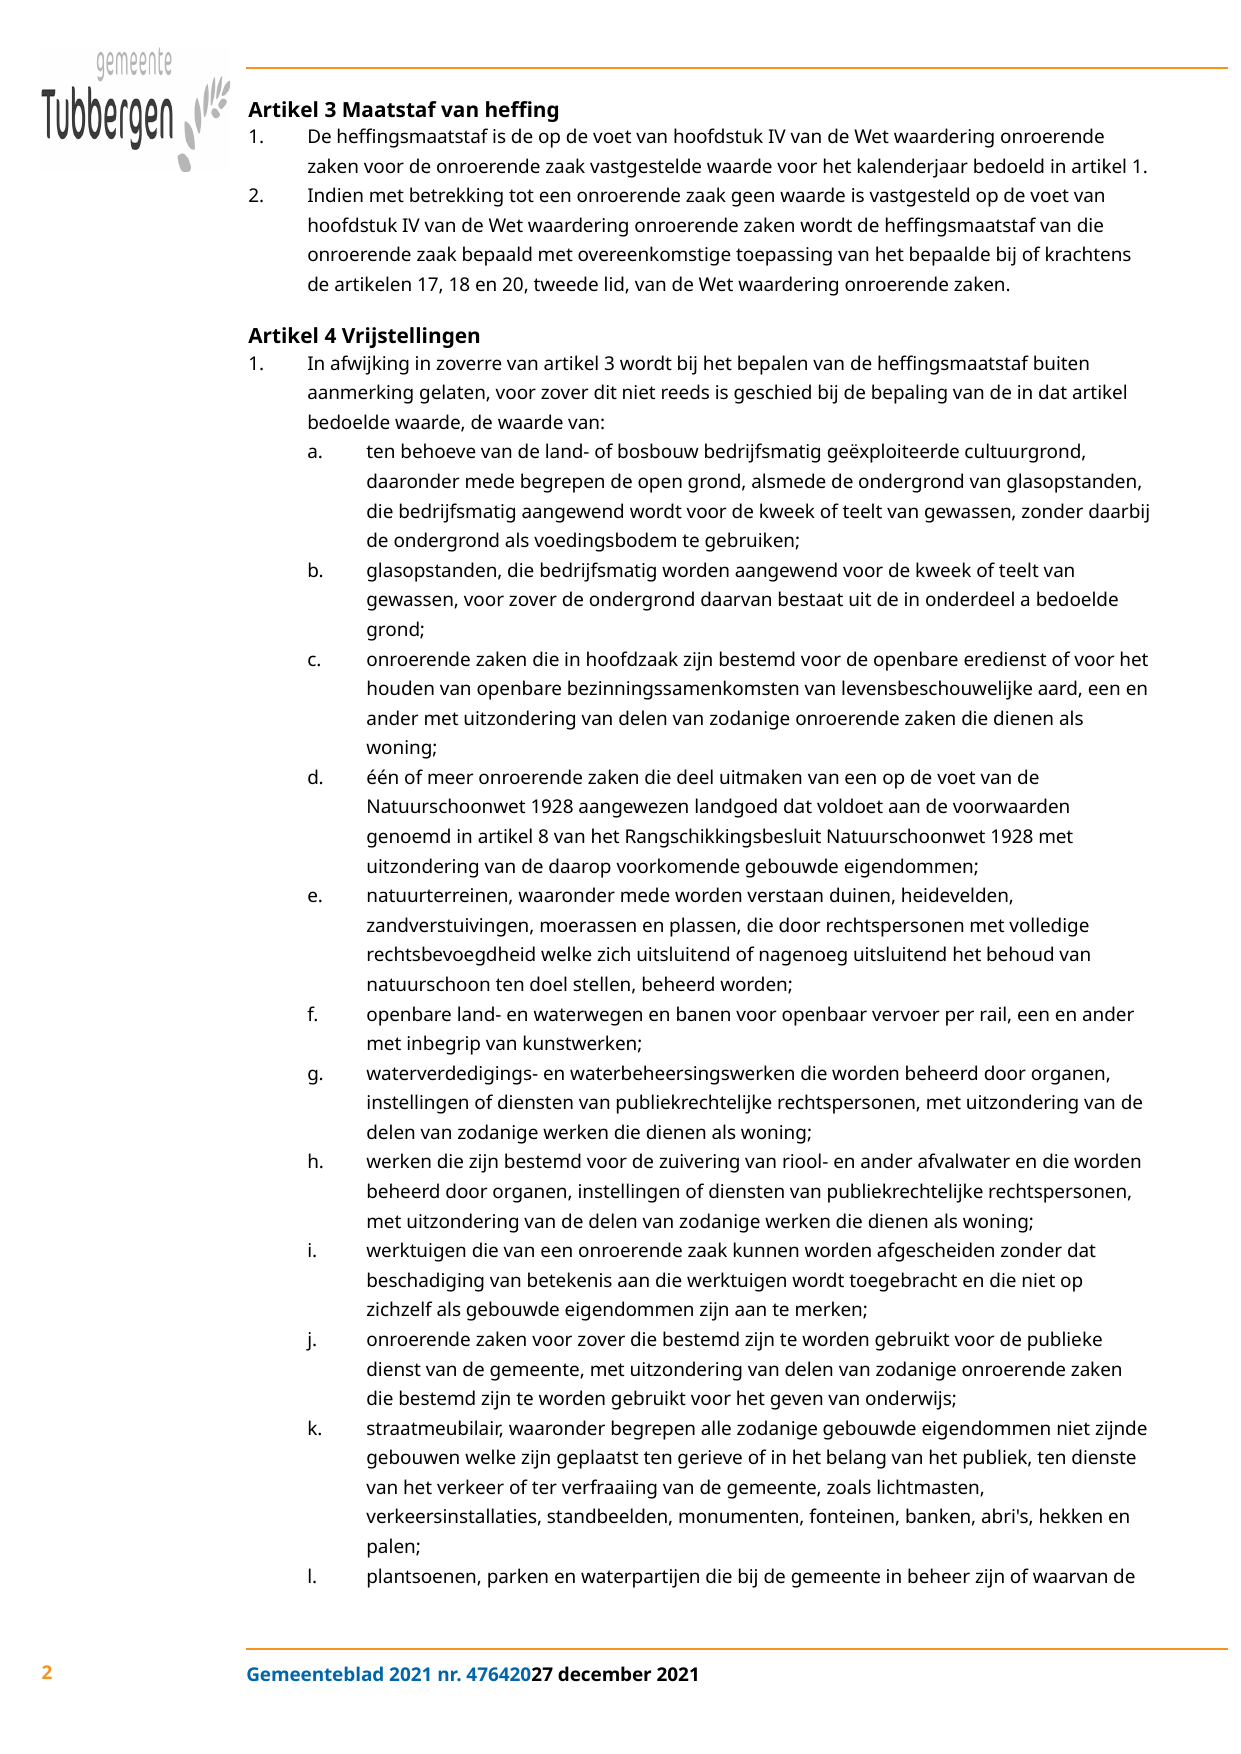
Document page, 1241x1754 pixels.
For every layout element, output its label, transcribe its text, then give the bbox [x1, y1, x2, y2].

list glasopstanden, die bedrijfsmatig worden aangewend voor de kweek of teelt van gewassen, voor zover de ondergrond daarvan bestaat uit de in onderdeel a bedoelde grond; [307, 557, 1152, 642]
list werktuigen die van een onroerende zaak kunnen worden afgescheiden zonder dat beschadiging van betekenis aan die werktuigen wordt toegebracht en die niet op zichzelf als gebouwde eigendommen zijn aan te merken; [307, 1237, 1152, 1322]
list straatmeubilair, waaronder begrepen alle zodanige gebouwde eigendommen niet zijnde gebouwen welke zijn geplaatst ten gerieve of in het belang van het publiek, ten dienste van het verkeer of ter verfraaiing van de gemeente, zoals lichtmasten, verkeersinstallaties, standbeelden, monumenten, fonteinen, banken, abri's, hekken en palen; [307, 1415, 1152, 1559]
list In afwijking in zoverre van artikel 3 wordt bij het bepalen van de heffingsmaatstaf buiten aanmerking gelaten, voor zover dit niet reeds is geschied bij de bepaling van de in dat artikel bedoelde waarde, de waarde van: [248, 350, 1152, 435]
list onroerende zaken die in hoofdzaak zijn bestemd voor de openbare eredienst of voor het houden van openbare bezinningssamenkomsten van levensbeschouwelijke aard, een en ander met uitzondering van delen van zodanige onroerende zaken die dienen als woning; [307, 646, 1152, 760]
picture [41, 47, 231, 172]
list waterverdedigings- en waterbeheersingswerken die worden beheerd door organen, instellingen of diensten van publiekrechtelijke rechtspersonen, met uitzondering van de delen van zodanige werken die dienen als woning; [307, 1060, 1152, 1145]
list plantsoenen, parken en waterpartijen die bij de gemeente in beheer zijn of waarvan de [307, 1563, 1152, 1589]
text Artikel 3 Maatstaf van heffing [248, 95, 1152, 123]
list De heffingsmaatstaf is de op de voet van hoofdstuk IV van de Wet waardering onroerende zaken voor de onroerende zaak vastgestelde waarde voor het kalenderjaar bedoeld in artikel 1. [248, 123, 1152, 178]
list onroerende zaken voor zover die bestemd zijn te worden gebruikt voor de publieke dienst van de gemeente, met uitzondering van delen van zodanige onroerende zaken die bestemd zijn te worden gebruikt voor het geven van onderwijs; [307, 1326, 1152, 1411]
list Indien met betrekking tot een onroerende zaak geen waarde is vastgesteld op de voet van hoofdstuk IV van de Wet waardering onroerende zaken wordt de heffingsmaatstaf van die onroerende zaak bepaald met overeenkomstige toepassing van het bepaalde bij of krachtens de artikelen 17, 18 en 20, tweede lid, van de Wet waardering onroerende zaken. [248, 182, 1152, 297]
list natuurterreinen, waaronder mede worden verstaan duinen, heidevelden, zandverstuivingen, moerassen en plassen, die door rechtspersonen met volledige rechtsbevoegdheid welke zich uitsluitend of nagenoeg uitsluitend het behoud van natuurschoon ten doel stellen, beheerd worden; [307, 882, 1152, 997]
list één of meer onroerende zaken die deel uitmaken van een op de voet van de Natuurschoonwet 1928 aangewezen landgoed dat voldoet aan de voorwaarden genoemd in artikel 8 van het Rangschikkingsbesluit Natuurschoonwet 1928 met uitzondering van de daarop voorkomende gebouwde eigendommen; [307, 764, 1152, 879]
text Artikel 4 Vrijstellingen [248, 322, 1152, 350]
list openbare land- en waterwegen en banen voor openbaar vervoer per rail, een en ander met inbegrip van kunstwerken; [307, 1001, 1152, 1056]
list werken die zijn bestemd voor de zuivering van riool- en ander afvalwater en die worden beheerd door organen, instellingen of diensten van publiekrechtelijke rechtspersonen, met uitzondering van de delen van zodanige werken die dienen als woning; [307, 1149, 1152, 1234]
list ten behoeve van de land- of bosbouw bedrijfsmatig geëxploiteerde cultuurgrond, daaronder mede begrepen de open grond, alsmede de ondergrond van glasopstanden, die bedrijfsmatig aangewend wordt voor de kweek of teelt van gewassen, zonder daarbij de ondergrond als voedingsbodem te gebruiken; [307, 439, 1152, 553]
